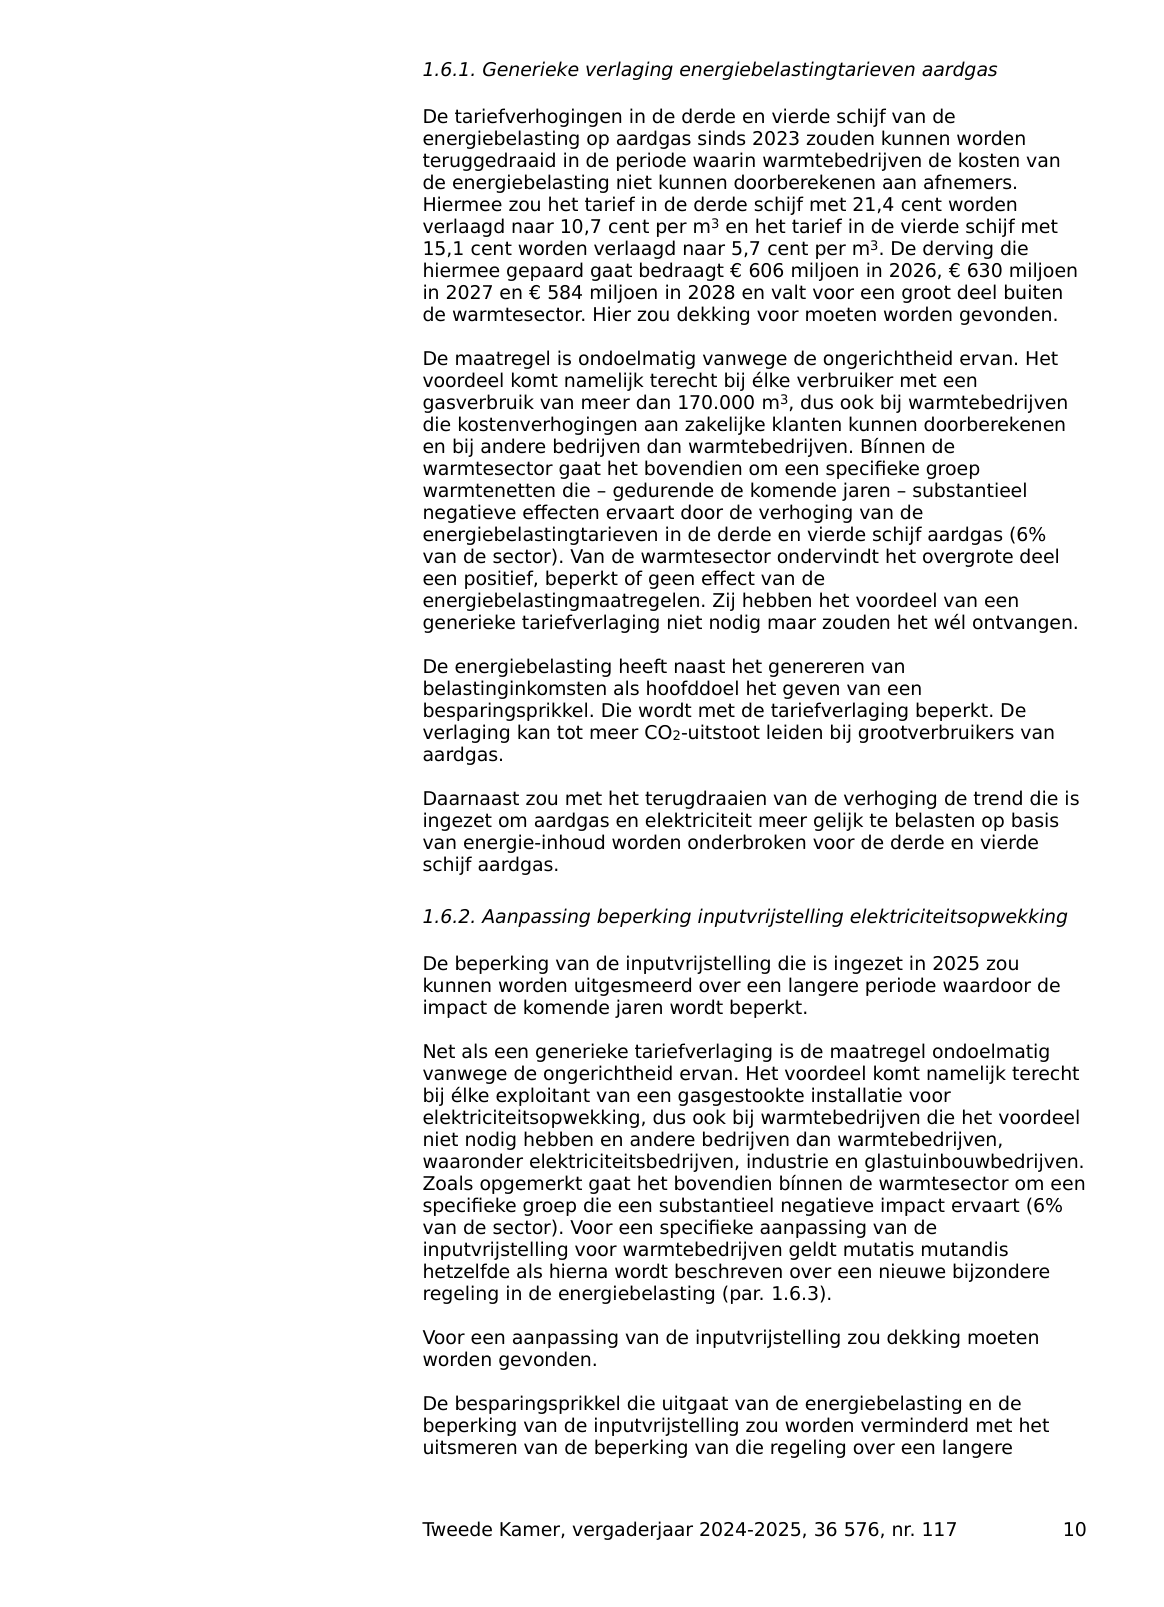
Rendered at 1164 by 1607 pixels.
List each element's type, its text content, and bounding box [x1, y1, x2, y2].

text De maatregel is ondoelmatig vanwege de ongerichtheid ervan. Het voordeel komt namelijk terecht bij élke verbruiker met een gasverbruik van meer dan 170.000 m3, dus ook bij warmtebedrijven die kostenverhogingen aan zakelijke klanten kunnen doorberekenen en bij andere bedrijven dan warmtebedrijven. Bínnen de warmtesector gaat het bovendien om een specifieke groep warmtenetten die – gedurende de komende jaren – substantieel negatieve effecten ervaart door de verhoging van de energiebelastingtarieven in de derde en vierde schijf aardgas (6% van de sector). Van de warmtesector ondervindt het overgrote deel een positief, beperkt of geen effect van de energiebelastingmaatregelen. Zij hebben het voordeel van een generieke tariefverlaging niet nodig maar zouden het wél ontvangen. [422, 348, 1087, 634]
text De energiebelasting heeft naast het genereren van belastinginkomsten als hoofddoel het geven van een besparingsprikkel. Die wordt met de tariefverlaging beperkt. De verlaging kan tot meer CO2-uitstoot leiden bij grootverbruikers van aardgas. [422, 656, 1087, 766]
text Net als een generieke tariefverlaging is de maatregel ondoelmatig vanwege de ongerichtheid ervan. Het voordeel komt namelijk terecht bij élke exploitant van een gasgestookte installatie voor elektriciteitsopwekking, dus ook bij warmtebedrijven die het voordeel niet nodig hebben en andere bedrijven dan warmtebedrijven, waaronder elektriciteitsbedrijven, industrie en glastuinbouwbedrijven. Zoals opgemerkt gaat het bovendien bínnen de warmtesector om een specifieke groep die een substantieel negatieve impact ervaart (6% van de sector). Voor een specifieke aanpassing van de inputvrijstelling voor warmtebedrijven geldt mutatis mutandis hetzelfde als hierna wordt beschreven over een nieuwe bijzondere regeling in de energiebelasting (par. 1.6.3). [422, 1041, 1087, 1305]
subtitle 1.6.2. Aanpassing beperking inputvrijstelling elektriciteitsopwekking [422, 906, 1087, 928]
subtitle 1.6.1. Generieke verlaging energiebelastingtarieven aardgas [422, 59, 1087, 81]
text De tariefverhogingen in de derde en vierde schijf van de energiebelasting op aardgas sinds 2023 zouden kunnen worden teruggedraaid in de periode waarin warmtebedrijven de kosten van de energiebelasting niet kunnen doorberekenen aan afnemers. Hiermee zou het tarief in de derde schijf met 21,4 cent worden verlaagd naar 10,7 cent per m3 en het tarief in de vierde schijf met 15,1 cent worden verlaagd naar 5,7 cent per m3. De derving die hiermee gepaard gaat bedraagt € 606 miljoen in 2026, € 630 miljoen in 2027 en € 584 miljoen in 2028 en valt voor een groot deel buiten de warmtesector. Hier zou dekking voor moeten worden gevonden. [422, 106, 1087, 326]
text Voor een aanpassing van de inputvrijstelling zou dekking moeten worden gevonden. [422, 1327, 1087, 1371]
text De beperking van de inputvrijstelling die is ingezet in 2025 zou kunnen worden uitgesmeerd over een langere periode waardoor de impact de komende jaren wordt beperkt. [422, 953, 1087, 1019]
text De besparingsprikkel die uitgaat van de energiebelasting en de beperking van de inputvrijstelling zou worden verminderd met het uitsmeren van de beperking van die regeling over een langere [422, 1393, 1087, 1459]
text Daarnaast zou met het terugdraaien van de verhoging de trend die is ingezet om aardgas en elektriciteit meer gelijk te belasten op basis van energie-inhoud worden onderbroken voor de derde en vierde schijf aardgas. [422, 788, 1087, 876]
